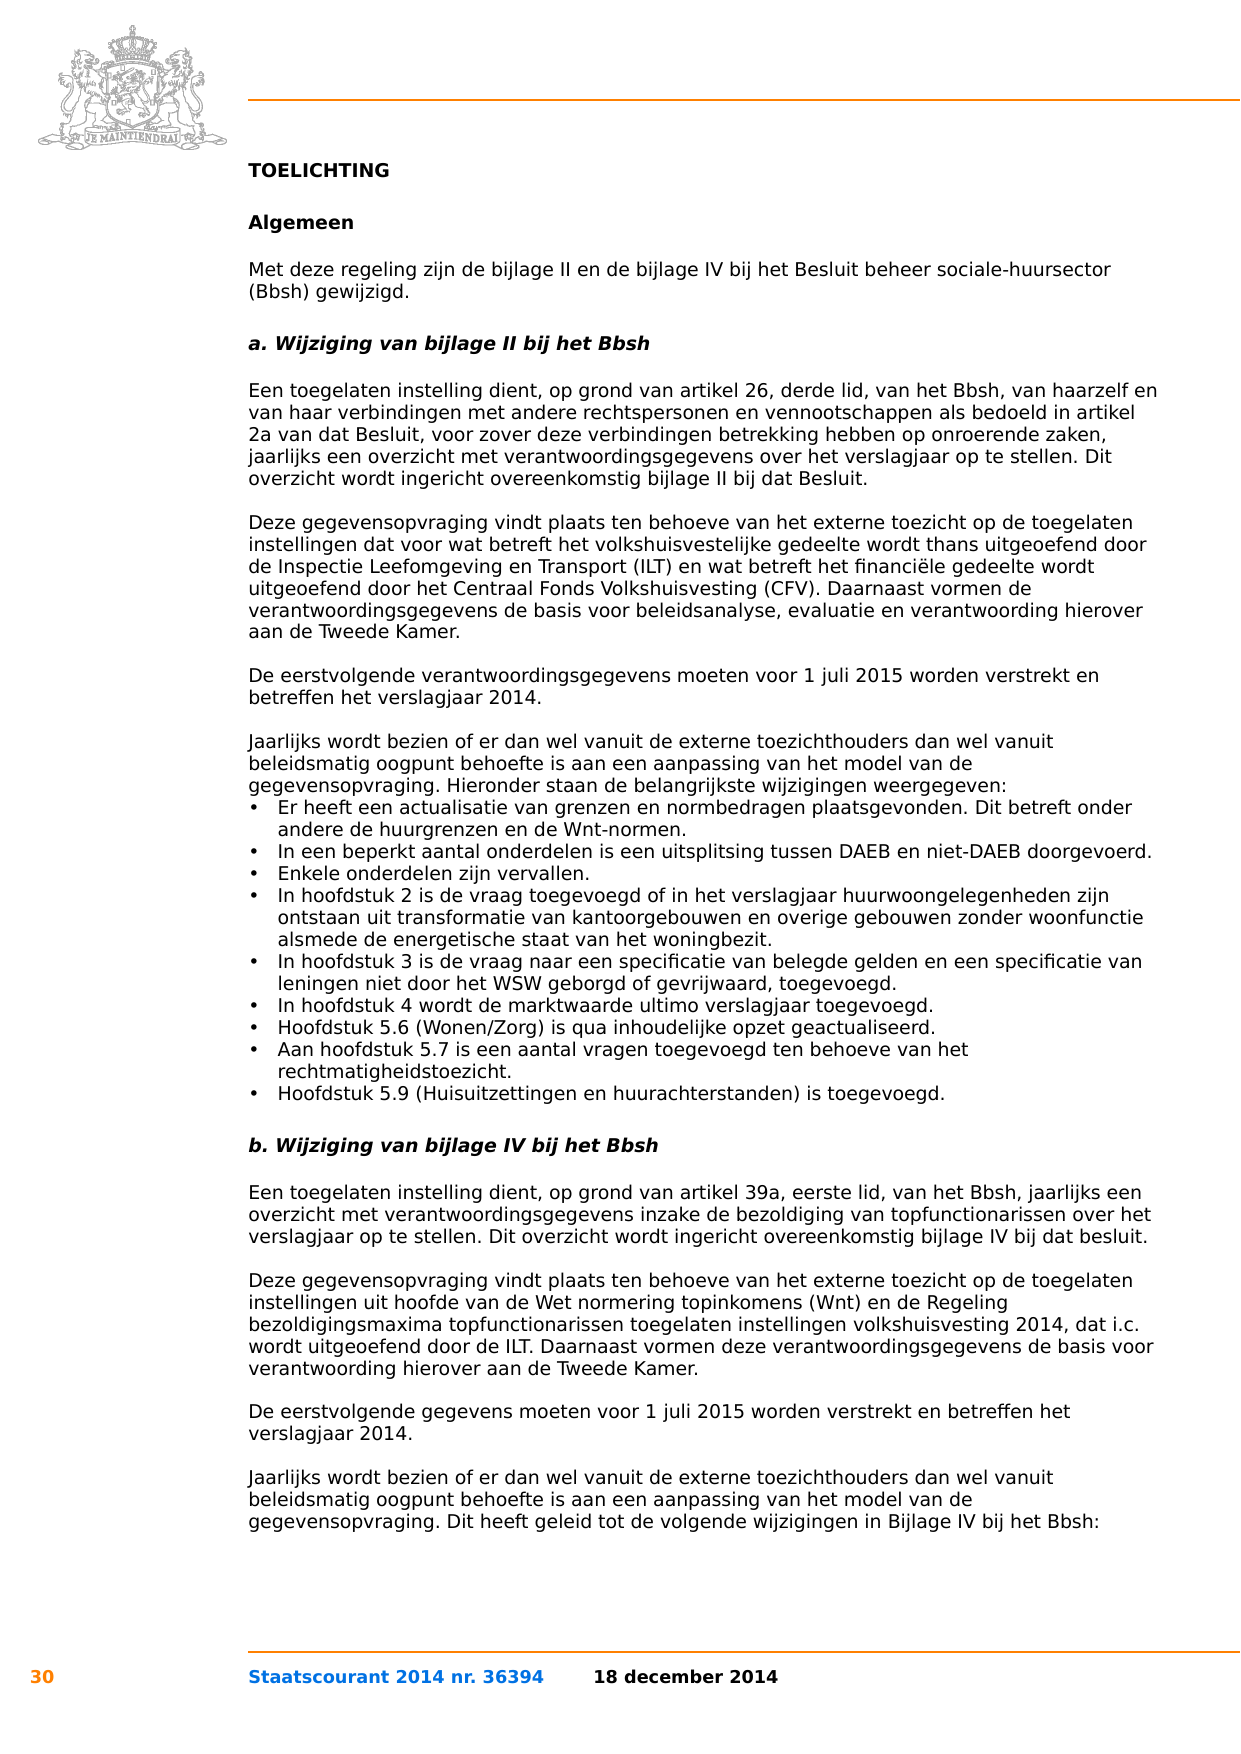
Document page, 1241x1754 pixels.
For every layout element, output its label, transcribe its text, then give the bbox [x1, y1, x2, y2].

text • Enkele onderdelen zijn vervallen. [248, 863, 1163, 885]
subtitle a. Wijziging van bijlage II bij het Bbsh [248, 333, 1163, 355]
text Deze gegevensopvraging vindt plaats ten behoeve van het externe toezicht op de toegelaten instellingen uit hoofde van de Wet normering topinkomens (Wnt) en de Regeling bezoldigingsmaxima topfunctionarissen toegelaten instellingen volkshuisvesting 2014, dat i.c. wordt uitgeoefend door de ILT. Daarnaast vormen deze verantwoordingsgegevens de basis voor verantwoording hierover aan de Tweede Kamer. [248, 1269, 1163, 1379]
picture [38, 25, 227, 150]
subtitle TOELICHTING [248, 160, 1163, 182]
text Een toegelaten instelling dient, op grond van artikel 26, derde lid, van het Bbsh, van haarzelf en van haar verbindingen met andere rechtspersonen en vennootschappen als bedoeld in artikel 2a van dat Besluit, voor zover deze verbindingen betrekking hebben op onroerende zaken, jaarlijks een overzicht met verantwoordingsgegevens over het verslagjaar op te stellen. Dit overzicht wordt ingericht overeenkomstig bijlage II bij dat Besluit. [248, 380, 1163, 490]
text • Hoofdstuk 5.6 (Wonen/Zorg) is qua inhoudelijke opzet geactualiseerd. [248, 1017, 1163, 1039]
text De eerstvolgende gegevens moeten voor 1 juli 2015 worden verstrekt en betreffen het verslagjaar 2014. [248, 1401, 1163, 1445]
subtitle Algemeen [248, 212, 1163, 234]
text Een toegelaten instelling dient, op grond van artikel 39a, eerste lid, van het Bbsh, jaarlijks een overzicht met verantwoordingsgegevens inzake de bezoldiging van topfunctionarissen over het verslagjaar op te stellen. Dit overzicht wordt ingericht overeenkomstig bijlage IV bij dat besluit. [248, 1182, 1163, 1248]
text Met deze regeling zijn de bijlage II en de bijlage IV bij het Besluit beheer sociale-huursector (Bbsh) gewijzigd. [248, 259, 1163, 303]
text • In hoofdstuk 3 is de vraag naar een specificatie van belegde gelden en een specificatie van leningen niet door het WSW geborgd of gevrijwaard, toegevoegd. [248, 951, 1163, 995]
text • Hoofdstuk 5.9 (Huisuitzettingen en huurachterstanden) is toegevoegd. [248, 1083, 1163, 1105]
text • In hoofdstuk 4 wordt de marktwaarde ultimo verslagjaar toegevoegd. [248, 995, 1163, 1017]
text • Er heeft een actualisatie van grenzen en normbedragen plaatsgevonden. Dit betreft onder andere de huurgrenzen en de Wnt-normen. [248, 797, 1163, 841]
text • In een beperkt aantal onderdelen is een uitsplitsing tussen DAEB en niet-DAEB doorgevoerd. [248, 841, 1163, 863]
text Jaarlijks wordt bezien of er dan wel vanuit de externe toezichthouders dan wel vanuit beleidsmatig oogpunt behoefte is aan een aanpassing van het model van de gegevensopvraging. Hieronder staan de belangrijkste wijzigingen weergegeven: [248, 731, 1163, 797]
subtitle b. Wijziging van bijlage IV bij het Bbsh [248, 1135, 1163, 1157]
text Deze gegevensopvraging vindt plaats ten behoeve van het externe toezicht op de toegelaten instellingen dat voor wat betreft het volkshuisvestelijke gedeelte wordt thans uitgeoefend door de Inspectie Leefomgeving en Transport (ILT) en wat betreft het financiële gedeelte wordt uitgeoefend door het Centraal Fonds Volkshuisvesting (CFV). Daarnaast vormen de verantwoordingsgegevens de basis voor beleidsanalyse, evaluatie en verantwoording hierover aan de Tweede Kamer. [248, 512, 1163, 643]
text • In hoofdstuk 2 is de vraag toegevoegd of in het verslagjaar huurwoongelegenheden zijn ontstaan uit transformatie van kantoorgebouwen en overige gebouwen zonder woonfunctie alsmede de energetische staat van het woningbezit. [248, 885, 1163, 951]
text • Aan hoofdstuk 5.7 is een aantal vragen toegevoegd ten behoeve van het rechtmatigheidstoezicht. [248, 1039, 1163, 1083]
text Jaarlijks wordt bezien of er dan wel vanuit de externe toezichthouders dan wel vanuit beleidsmatig oogpunt behoefte is aan een aanpassing van het model van de gegevensopvraging. Dit heeft geleid tot de volgende wijzigingen in Bijlage IV bij het Bbsh: [248, 1467, 1163, 1533]
text De eerstvolgende verantwoordingsgegevens moeten voor 1 juli 2015 worden verstrekt en betreffen het verslagjaar 2014. [248, 665, 1163, 709]
